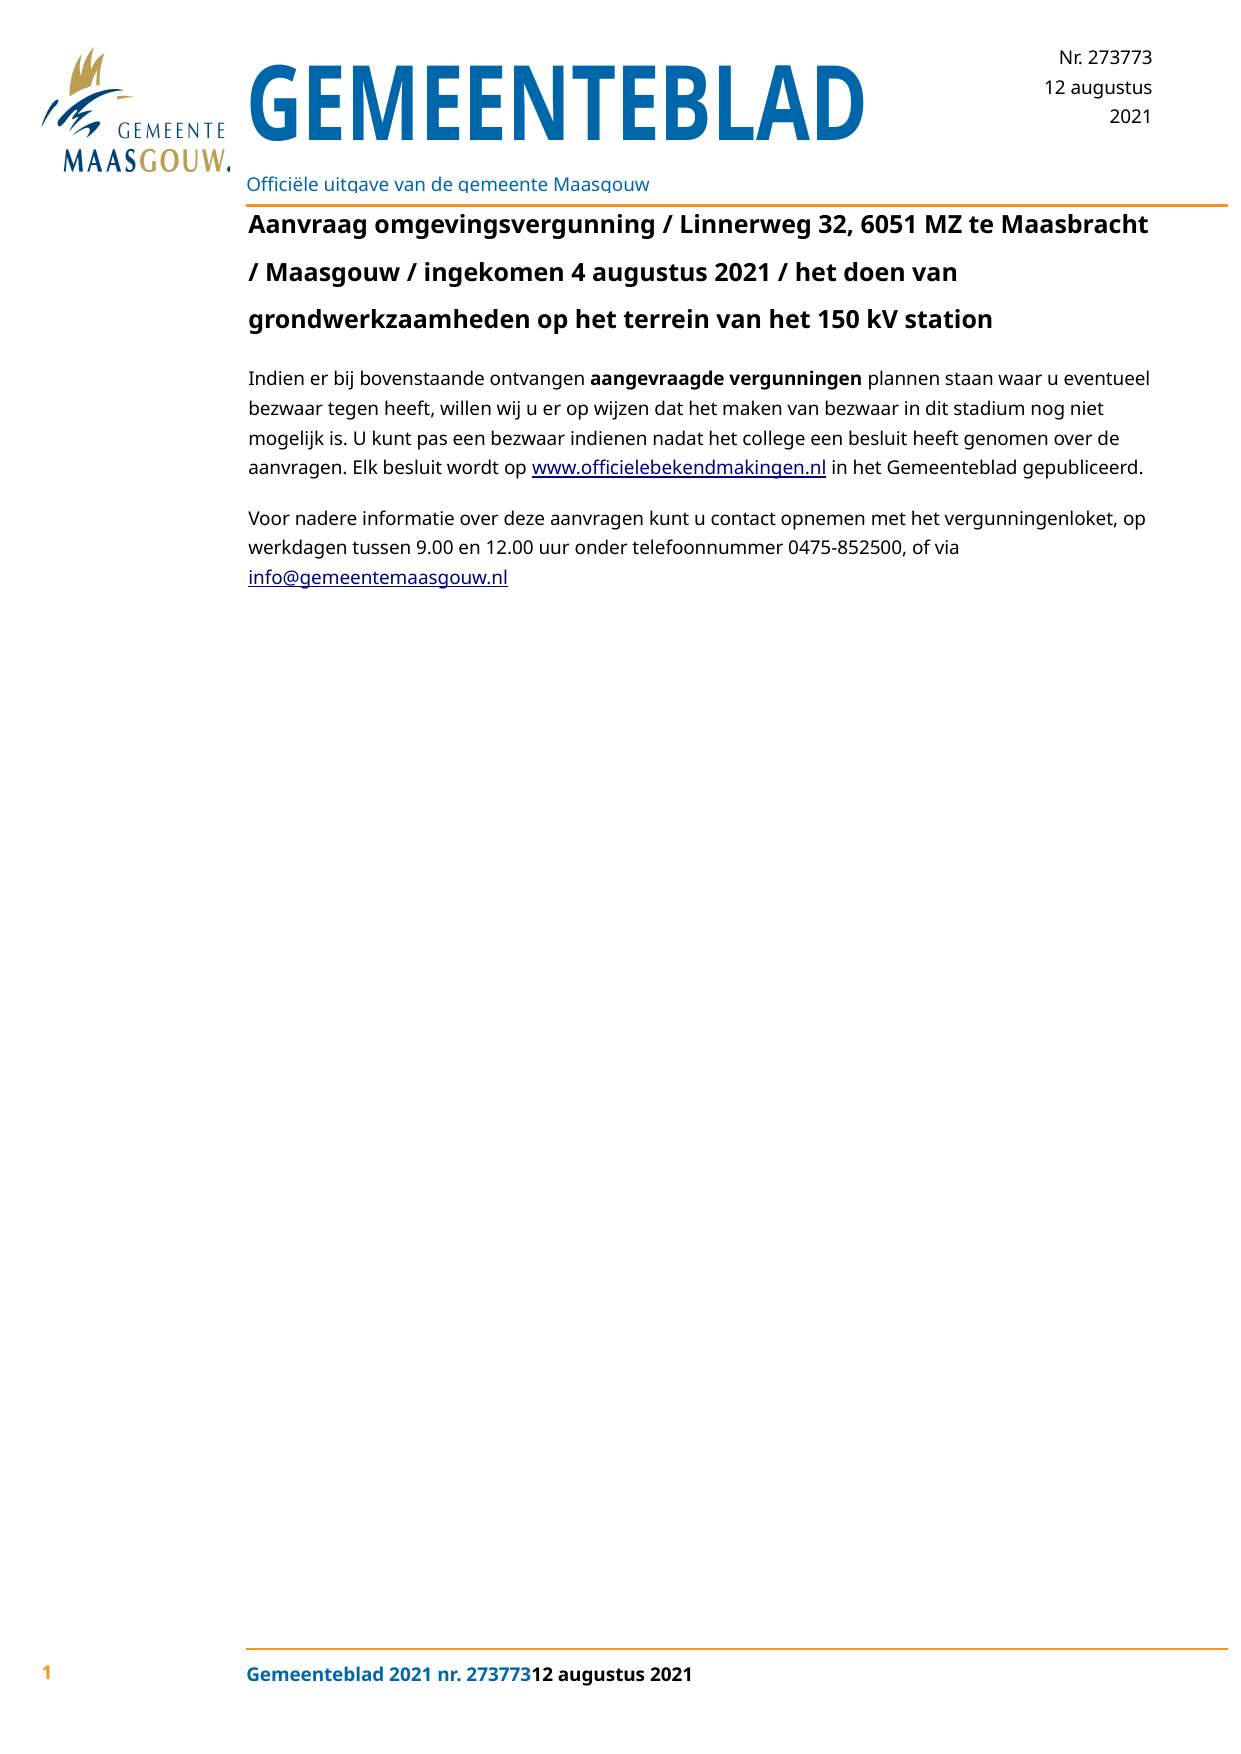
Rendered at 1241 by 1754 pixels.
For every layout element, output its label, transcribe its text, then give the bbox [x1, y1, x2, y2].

text Indien er bij bovenstaande ontvangen aangevraagde vergunningen plannen staan waar u eventueel bezwaar tegen heeft, willen wij u er op wijzen dat het maken van bezwaar in dit stadium nog niet mogelijk is. U kunt pas een bezwaar indienen nadat het college een besluit heeft genomen over de aanvragen. Elk besluit wordt op www.officielebekendmakingen.nl in het Gemeenteblad gepubliceerd. [248, 366, 1152, 480]
text Aanvraag omgevingsvergunning / Linnerweg 32, 6051 MZ te Maasbracht / Maasgouw / ingekomen 4 augustus 2021 / het doen van grondwerkzaamheden op het terrein van het 150 kV station [248, 207, 1152, 336]
text Voor nadere informatie over deze aanvragen kunt u contact opnemen met het vergunningenloket, op werkdagen tussen 9.00 en 12.00 uur onder telefoonnummer 0475-852500, of via info@gemeentemaasgouw.nl [248, 505, 1152, 589]
picture [41, 47, 231, 172]
